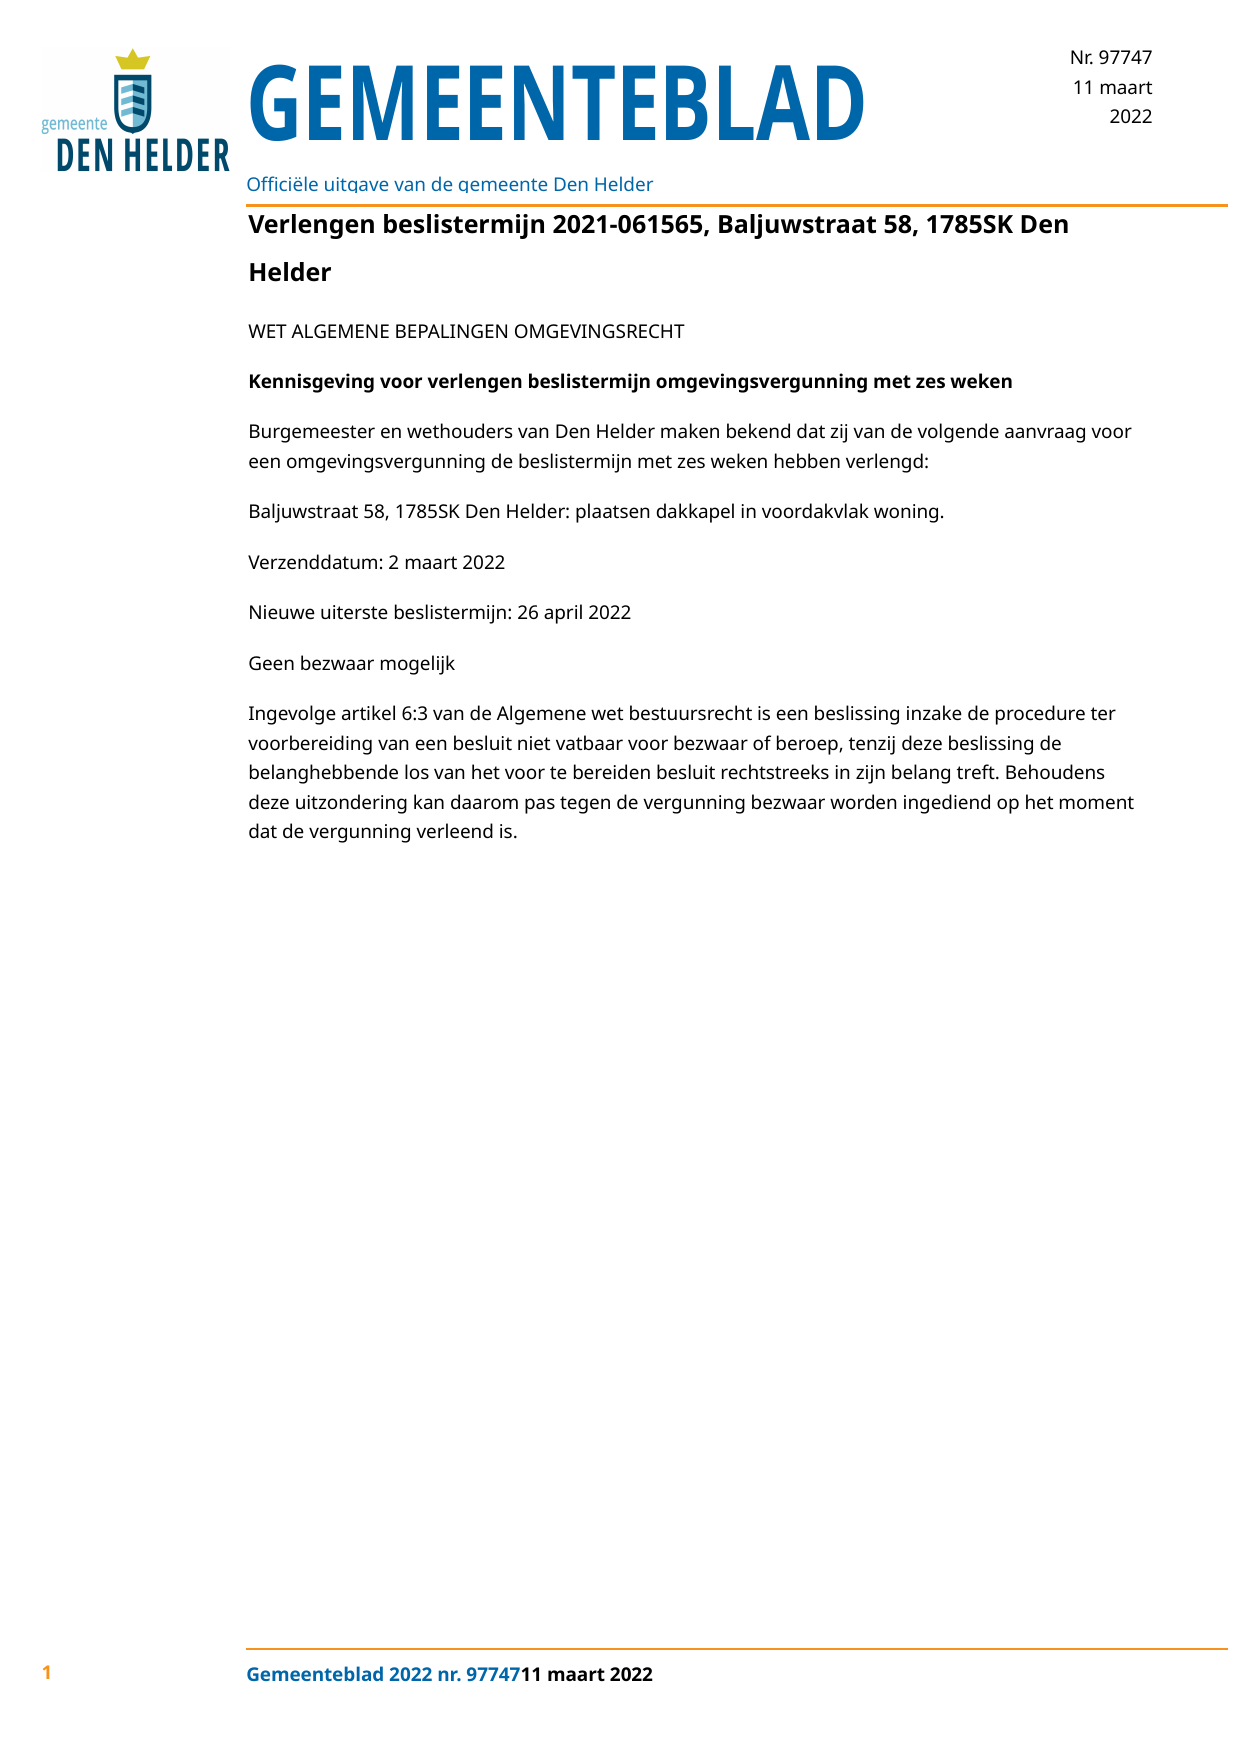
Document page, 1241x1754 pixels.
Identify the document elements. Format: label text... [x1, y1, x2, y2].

text Geen bezwaar mogelijk [248, 650, 1152, 676]
text Verzenddatum: 2 maart 2022 [248, 549, 1152, 575]
picture [63, 144, 68, 165]
picture [182, 144, 187, 165]
text Kennisgeving voor verlengen beslistermijn omgevingsvergunning met zes weken [248, 368, 1152, 394]
text Nieuwe uiterste beslistermijn: 26 april 2022 [248, 599, 1152, 625]
picture [41, 47, 231, 172]
text WET ALGEMENE BEPALINGEN OMGEVINGSRECHT [248, 318, 1152, 344]
text Baljuwstraat 58, 1785SK Den Helder: plaatsen dakkapel in voordakvlak woning. [248, 499, 1152, 524]
text Ingevolge artikel 6:3 van de Algemene wet bestuursrecht is een beslissing inzake de procedure ter voorbereiding van een besluit niet vatbaar voor bezwaar of beroep, tenzij deze beslissing de belanghebbende los van het voor te bereiden besluit rechtstreeks in zijn belang treft. Behoudens deze uitzondering kan daarom pas tegen de vergunning bezwaar worden ingediend op het moment dat de vergunning verleend is. [248, 700, 1152, 844]
picture [130, 157, 135, 172]
text Burgemeester en wethouders van Den Helder maken bekend dat zij van de volgende aanvraag voor een omgevingsvergunning de beslistermijn met zes weken hebben verlengd: [248, 419, 1152, 474]
text Verlengen beslistermijn 2021-061565, Baljuwstraat 58, 1785SK Den Helder [248, 207, 1152, 288]
picture [220, 160, 224, 172]
picture [100, 154, 106, 172]
